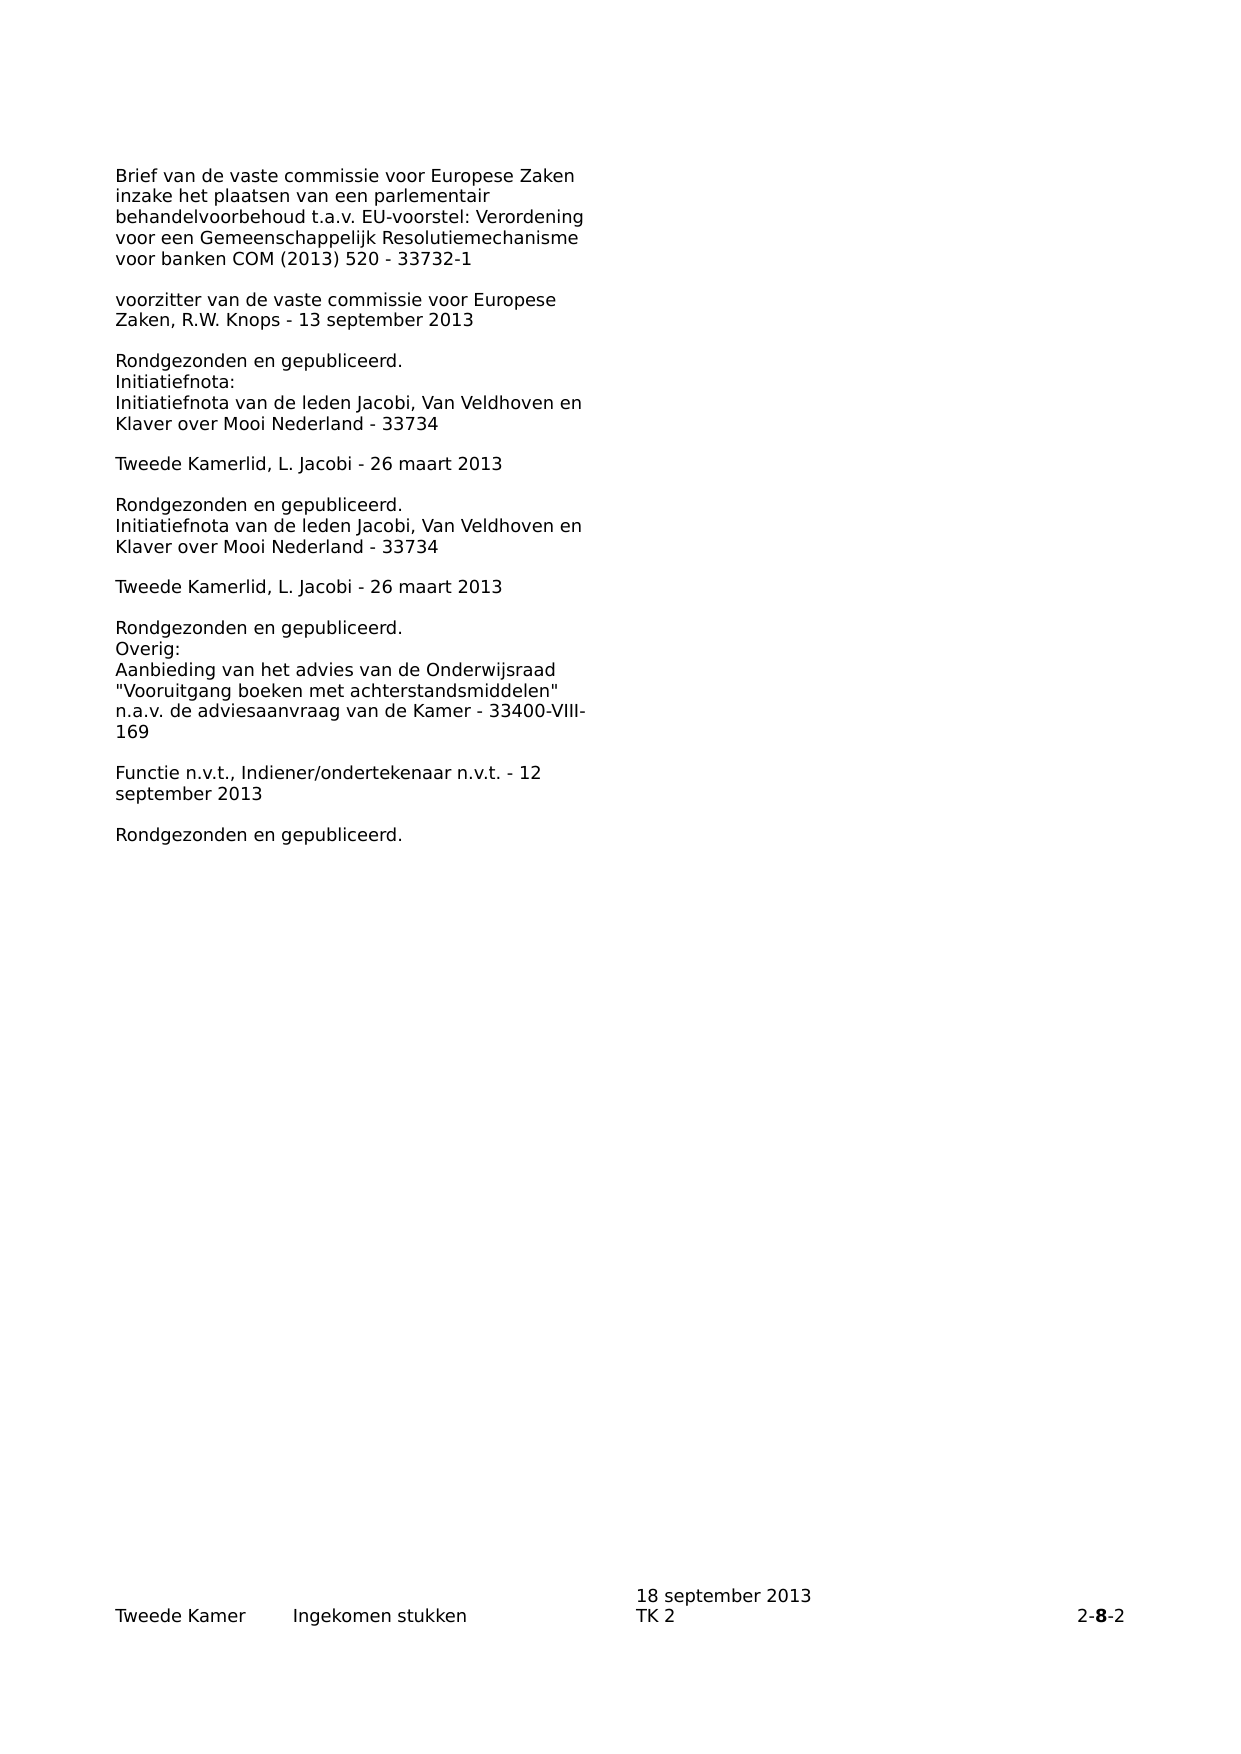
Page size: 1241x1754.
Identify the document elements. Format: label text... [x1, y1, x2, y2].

text Rondgezonden en gepubliceerd. [115, 618, 605, 639]
text Initiatiefnota: [115, 372, 605, 392]
text Aanbieding van het advies van de Onderwijsraad "Vooruitgang boeken met achterstandsmiddelen" n.a.v. de adviesaanvraag van de Kamer - 33400-VIII-169 [115, 659, 605, 743]
text Overig: [115, 639, 605, 659]
text Tweede Kamerlid, L. Jacobi - 26 maart 2013 [115, 577, 605, 598]
text Rondgezonden en gepubliceerd. [115, 824, 605, 845]
text Rondgezonden en gepubliceerd. [115, 495, 605, 516]
text Rondgezonden en gepubliceerd. [115, 351, 605, 372]
text Tweede Kamerlid, L. Jacobi - 26 maart 2013 [115, 454, 605, 475]
text voorzitter van de vaste commissie voor Europese Zaken, R.W. Knops - 13 september 2013 [115, 289, 605, 331]
text Initiatiefnota van de leden Jacobi, Van Veldhoven en Klaver over Mooi Nederland - 33734 [115, 516, 605, 557]
text Functie n.v.t., Indiener/ondertekenaar n.v.t. - 12 september 2013 [115, 763, 605, 804]
text Initiatiefnota van de leden Jacobi, Van Veldhoven en Klaver over Mooi Nederland - 33734 [115, 392, 605, 434]
text Brief van de vaste commissie voor Europese Zaken inzake het plaatsen van een parlementair behandelvoorbehoud t.a.v. EU-voorstel: Verordening voor een Gemeenschappelijk Resolutiemechanisme voor banken COM (2013) 520 - 33732-1 [115, 165, 605, 269]
